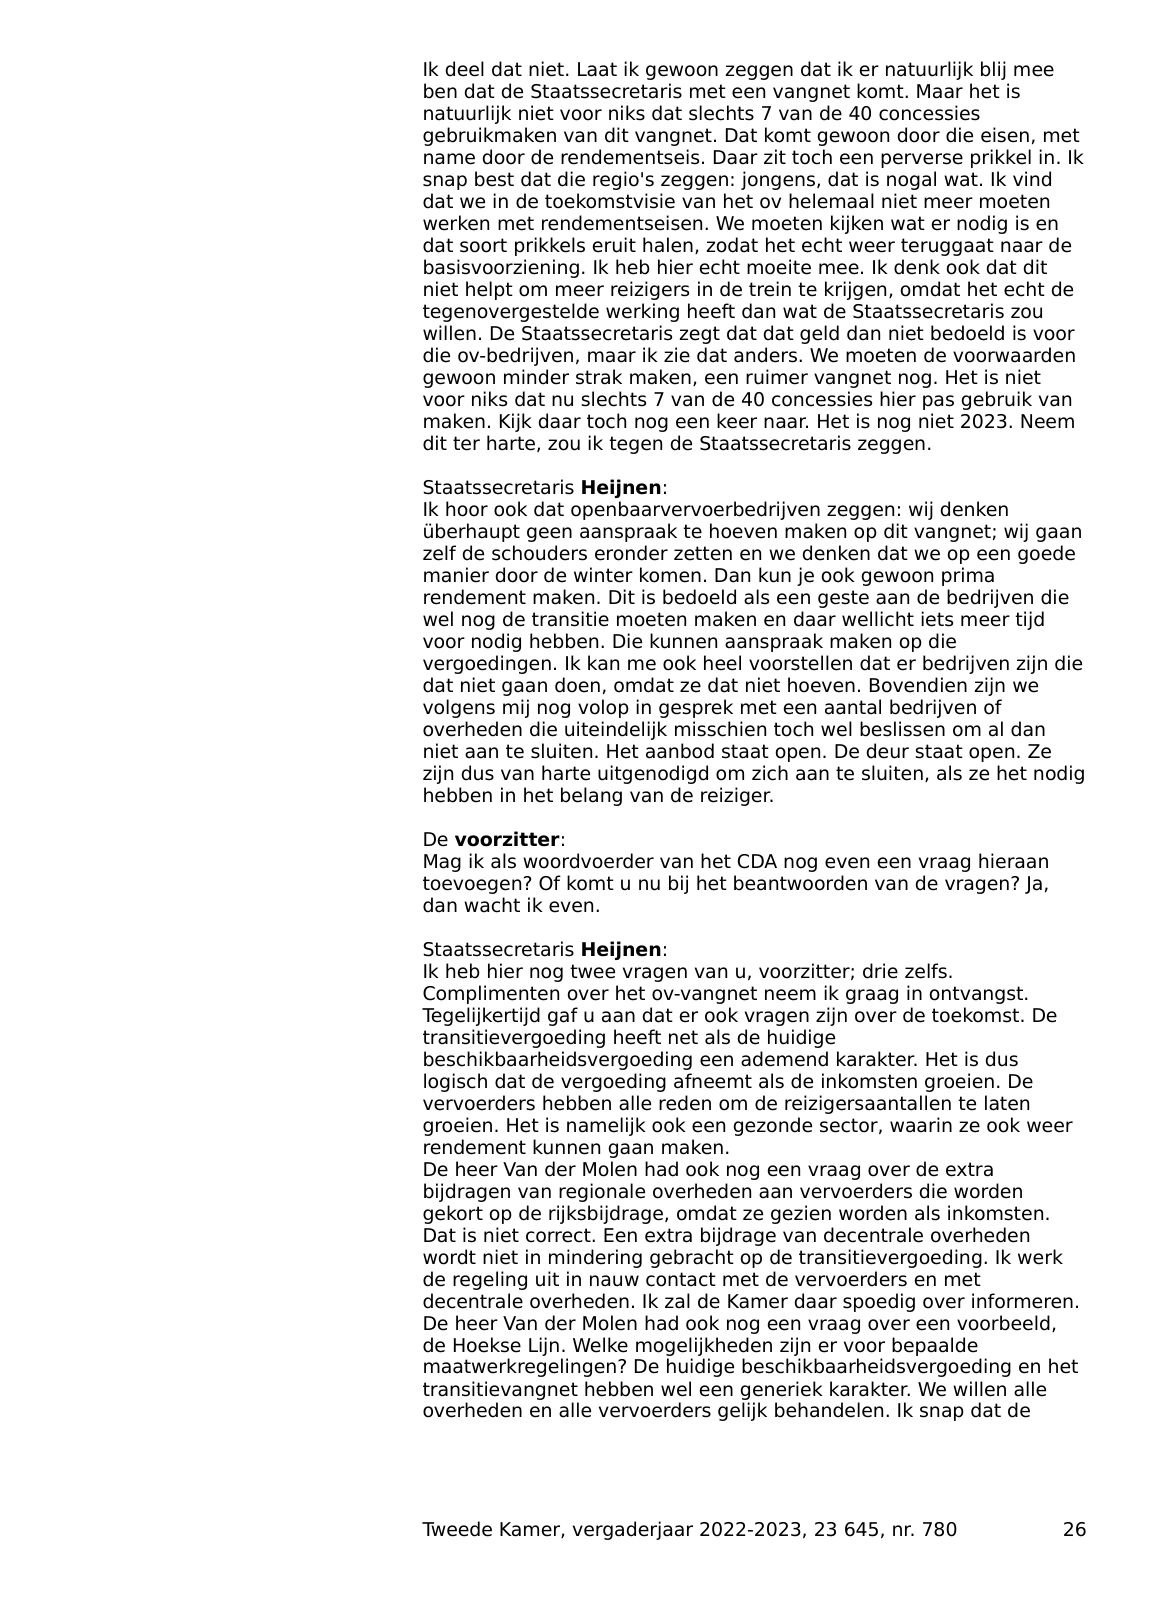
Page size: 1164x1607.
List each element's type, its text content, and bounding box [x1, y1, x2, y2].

text De heer Van der Molen had ook nog een vraag over een voorbeeld, de Hoekse Lijn. Welke mogelijkheden zijn er voor bepaalde maatwerkregelingen? De huidige beschikbaarheidsvergoeding en het transitievangnet hebben wel een generiek karakter. We willen alle overheden en alle vervoerders gelijk behandelen. Ik snap dat de [422, 1312, 1087, 1422]
text Staatssecretaris Heijnen: [422, 939, 1087, 961]
text Ik deel dat niet. Laat ik gewoon zeggen dat ik er natuurlijk blij mee ben dat de Staatssecretaris met een vangnet komt. Maar het is natuurlijk niet voor niks dat slechts 7 van de 40 concessies gebruikmaken van dit vangnet. Dat komt gewoon door die eisen, met name door de rendementseis. Daar zit toch een perverse prikkel in. Ik snap best dat die regio's zeggen: jongens, dat is nogal wat. Ik vind dat we in de toekomstvisie van het ov helemaal niet meer moeten werken met rendementseisen. We moeten kijken wat er nodig is en dat soort prikkels eruit halen, zodat het echt weer teruggaat naar de basisvoorziening. Ik heb hier echt moeite mee. Ik denk ook dat dit niet helpt om meer reizigers in de trein te krijgen, omdat het echt de tegenovergestelde werking heeft dan wat de Staatssecretaris zou willen. De Staatssecretaris zegt dat dat geld dan niet bedoeld is voor die ov-bedrijven, maar ik zie dat anders. We moeten de voorwaarden gewoon minder strak maken, een ruimer vangnet nog. Het is niet voor niks dat nu slechts 7 van de 40 concessies hier pas gebruik van maken. Kijk daar toch nog een keer naar. Het is nog niet 2023. Neem dit ter harte, zou ik tegen de Staatssecretaris zeggen. [422, 59, 1087, 455]
text Mag ik als woordvoerder van het CDA nog even een vraag hieraan toevoegen? Of komt u nu bij het beantwoorden van de vragen? Ja, dan wacht ik even. [422, 851, 1087, 917]
text De heer Van der Molen had ook nog een vraag over de extra bijdragen van regionale overheden aan vervoerders die worden gekort op de rijksbijdrage, omdat ze gezien worden als inkomsten. Dat is niet correct. Een extra bijdrage van decentrale overheden wordt niet in mindering gebracht op de transitievergoeding. Ik werk de regeling uit in nauw contact met de vervoerders en met decentrale overheden. Ik zal de Kamer daar spoedig over informeren. [422, 1159, 1087, 1312]
text Complimenten over het ov-vangnet neem ik graag in ontvangst. Tegelijkertijd gaf u aan dat er ook vragen zijn over de toekomst. De transitievergoeding heeft net als de huidige beschikbaarheidsvergoeding een ademend karakter. Het is dus logisch dat de vergoeding afneemt als de inkomsten groeien. De vervoerders hebben alle reden om de reizigersaantallen te laten groeien. Het is namelijk ook een gezonde sector, waarin ze ook weer rendement kunnen gaan maken. [422, 983, 1087, 1159]
text Ik heb hier nog twee vragen van u, voorzitter; drie zelfs. [422, 961, 1087, 983]
text De voorzitter: [422, 829, 1087, 851]
text Staatssecretaris Heijnen: [422, 477, 1087, 499]
text Ik hoor ook dat openbaarvervoerbedrijven zeggen: wij denken überhaupt geen aanspraak te hoeven maken op dit vangnet; wij gaan zelf de schouders eronder zetten en we denken dat we op een goede manier door de winter komen. Dan kun je ook gewoon prima rendement maken. Dit is bedoeld als een geste aan de bedrijven die wel nog de transitie moeten maken en daar wellicht iets meer tijd voor nodig hebben. Die kunnen aanspraak maken op die vergoedingen. Ik kan me ook heel voorstellen dat er bedrijven zijn die dat niet gaan doen, omdat ze dat niet hoeven. Bovendien zijn we volgens mij nog volop in gesprek met een aantal bedrijven of overheden die uiteindelijk misschien toch wel beslissen om al dan niet aan te sluiten. Het aanbod staat open. De deur staat open. Ze zijn dus van harte uitgenodigd om zich aan te sluiten, als ze het nodig hebben in het belang van de reiziger. [422, 499, 1087, 807]
